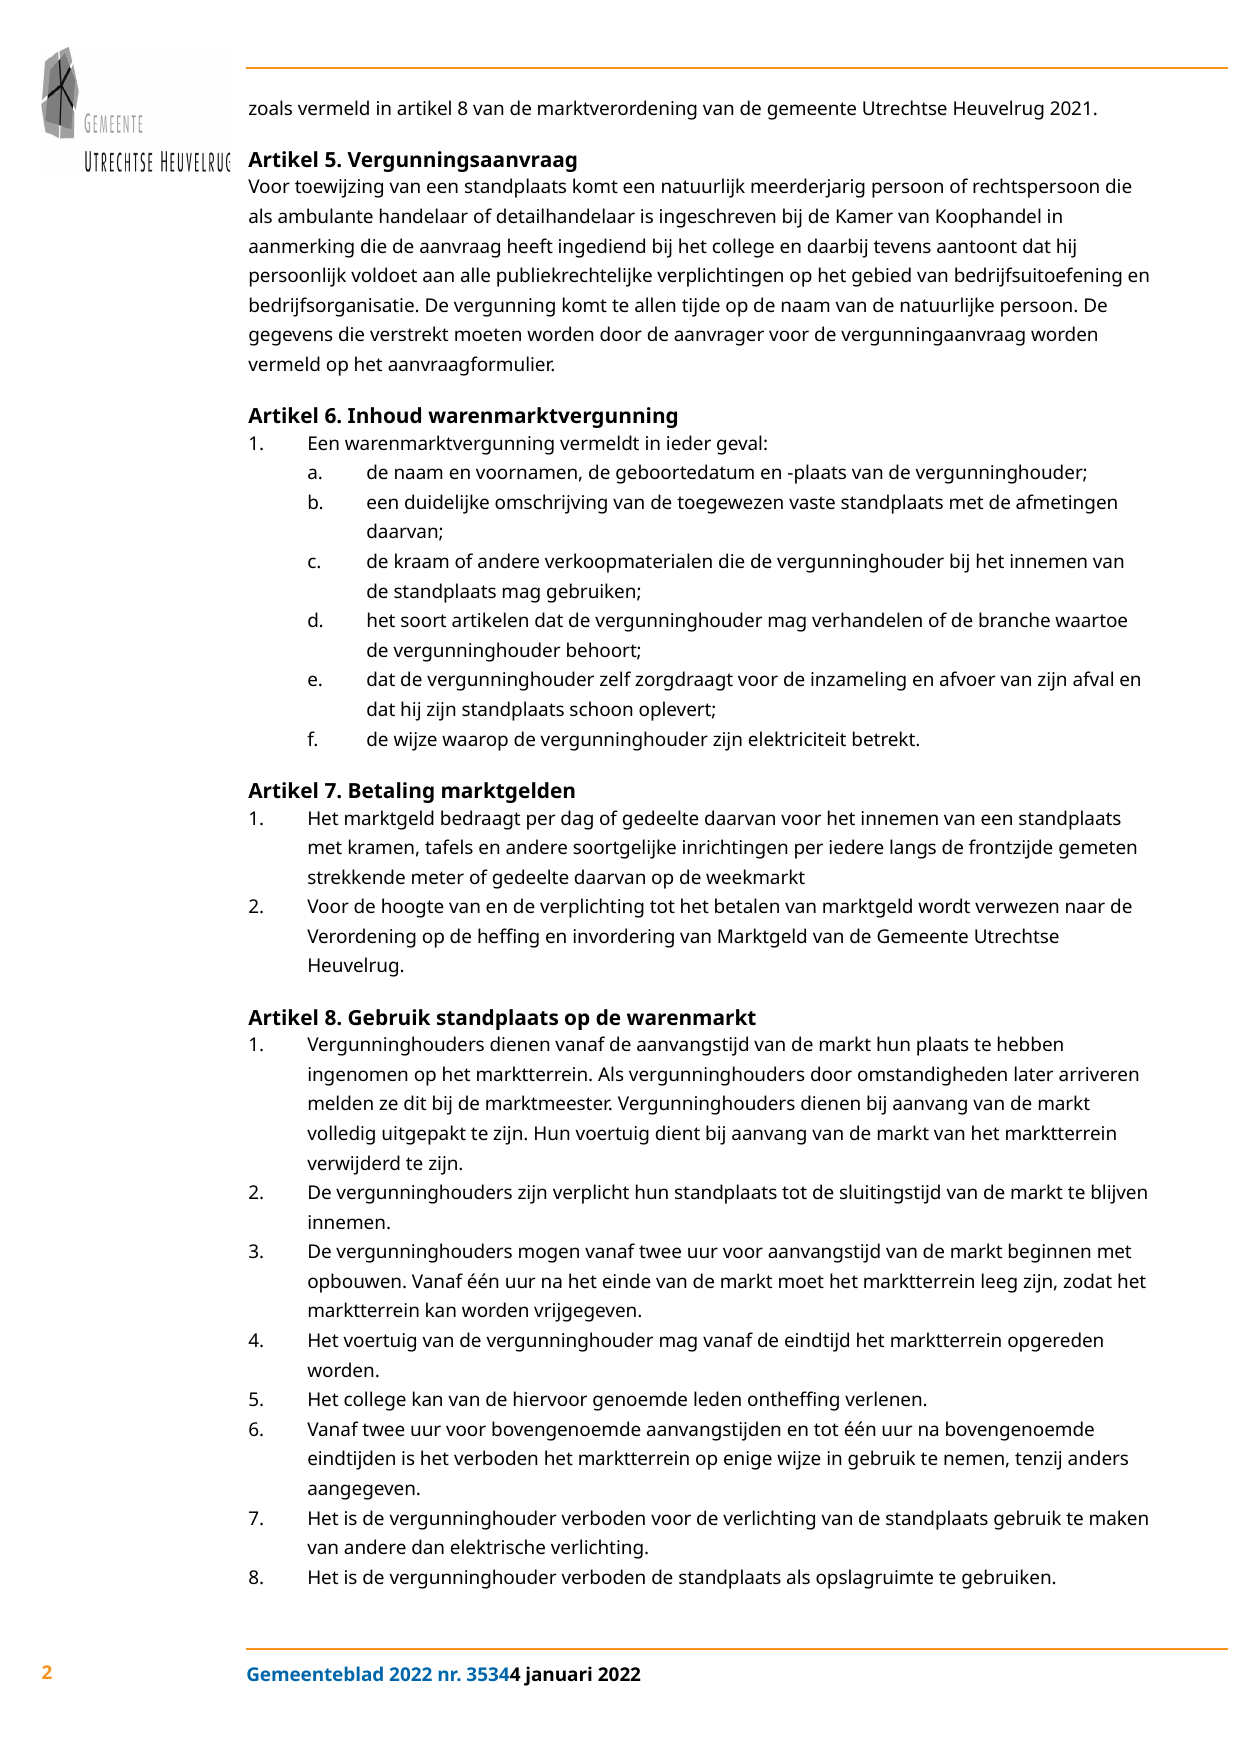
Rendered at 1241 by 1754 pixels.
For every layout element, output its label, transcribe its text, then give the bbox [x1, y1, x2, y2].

list dat de vergunninghouder zelf zorgdraagt voor de inzameling en afvoer van zijn afval en dat hij zijn standplaats schoon oplevert; [307, 667, 1152, 722]
list de wijze waarop de vergunninghouder zijn elektriciteit betrekt. [307, 726, 1152, 752]
text Artikel 7. Betaling marktgelden [248, 776, 1152, 805]
list Het is de vergunninghouder verboden voor de verlichting van de standplaats gebruik te maken van andere dan elektrische verlichting. [248, 1505, 1152, 1560]
text Artikel 8. Gebruik standplaats op de warenmarkt [248, 1003, 1152, 1031]
text Artikel 5. Vergunningsaanvraag [248, 145, 1152, 174]
picture [41, 47, 231, 172]
list Het college kan van de hiervoor genoemde leden ontheffing verlenen. [248, 1386, 1152, 1412]
list de naam en voornamen, de geboortedatum en -plaats van de vergunninghouder; [307, 459, 1152, 485]
list Het marktgeld bedraagt per dag of gedeelte daarvan voor het innemen van een standplaats met kramen, tafels en andere soortgelijke inrichtingen per iedere langs de frontzijde gemeten strekkende meter of gedeelte daarvan op de weekmarkt [248, 805, 1152, 889]
list Het is de vergunninghouder verboden de standplaats als opslagruimte te gebruiken. [248, 1564, 1152, 1590]
text Artikel 6. Inhoud warenmarktvergunning [248, 402, 1152, 430]
list Vanaf twee uur voor bovengenoemde aanvangstijden en tot één uur na bovengenoemde eindtijden is het verboden het marktterrein op enige wijze in gebruik te nemen, tenzij anders aangegeven. [248, 1416, 1152, 1501]
list De vergunninghouders mogen vanaf twee uur voor aanvangstijd van de markt beginnen met opbouwen. Vanaf één uur na het einde van de markt moet het marktterrein leeg zijn, zodat het marktterrein kan worden vrijgegeven. [248, 1238, 1152, 1323]
list Vergunninghouders dienen vanaf de aanvangstijd van de markt hun plaats te hebben ingenomen op het marktterrein. Als vergunninghouders door omstandigheden later arriveren melden ze dit bij de marktmeester. Vergunninghouders dienen bij aanvang van de markt volledig uitgepakt te zijn. Hun voertuig dient bij aanvang van de markt van het marktterrein verwijderd te zijn. [248, 1031, 1152, 1176]
list De vergunninghouders zijn verplicht hun standplaats tot de sluitingstijd van de markt te blijven innemen. [248, 1179, 1152, 1235]
text zoals vermeld in artikel 8 van de marktverordening van de gemeente Utrechtse Heuvelrug 2021. [248, 95, 1152, 121]
list Voor de hoogte van en de verplichting tot het betalen van marktgeld wordt verwezen naar de Verordening op de heffing en invordering van Marktgeld van de Gemeente Utrechtse Heuvelrug. [248, 893, 1152, 978]
list Een warenmarktvergunning vermeldt in ieder geval: [248, 430, 1152, 456]
text Voor toewijzing van een standplaats komt een natuurlijk meerderjarig persoon of rechtspersoon die als ambulante handelaar of detailhandelaar is ingeschreven bij de Kamer van Koophandel in aanmerking die de aanvraag heeft ingediend bij het college en daarbij tevens aantoont dat hij persoonlijk voldoet aan alle publiekrechtelijke verplichtingen op het gebied van bedrijfsuitoefening en bedrijfsorganisatie. De vergunning komt te allen tijde op de naam van de natuurlijke persoon. De gegevens die verstrekt moeten worden door de aanvrager voor de vergunningaanvraag worden vermeld op het aanvraagformulier. [248, 174, 1152, 377]
list het soort artikelen dat de vergunninghouder mag verhandelen of de branche waartoe de vergunninghouder behoort; [307, 607, 1152, 663]
list een duidelijke omschrijving van de toegewezen vaste standplaats met de afmetingen daarvan; [307, 489, 1152, 544]
list Het voertuig van de vergunninghouder mag vanaf de eindtijd het marktterrein opgereden worden. [248, 1327, 1152, 1383]
list de kraam of andere verkoopmaterialen die de vergunninghouder bij het innemen van de standplaats mag gebruiken; [307, 548, 1152, 604]
